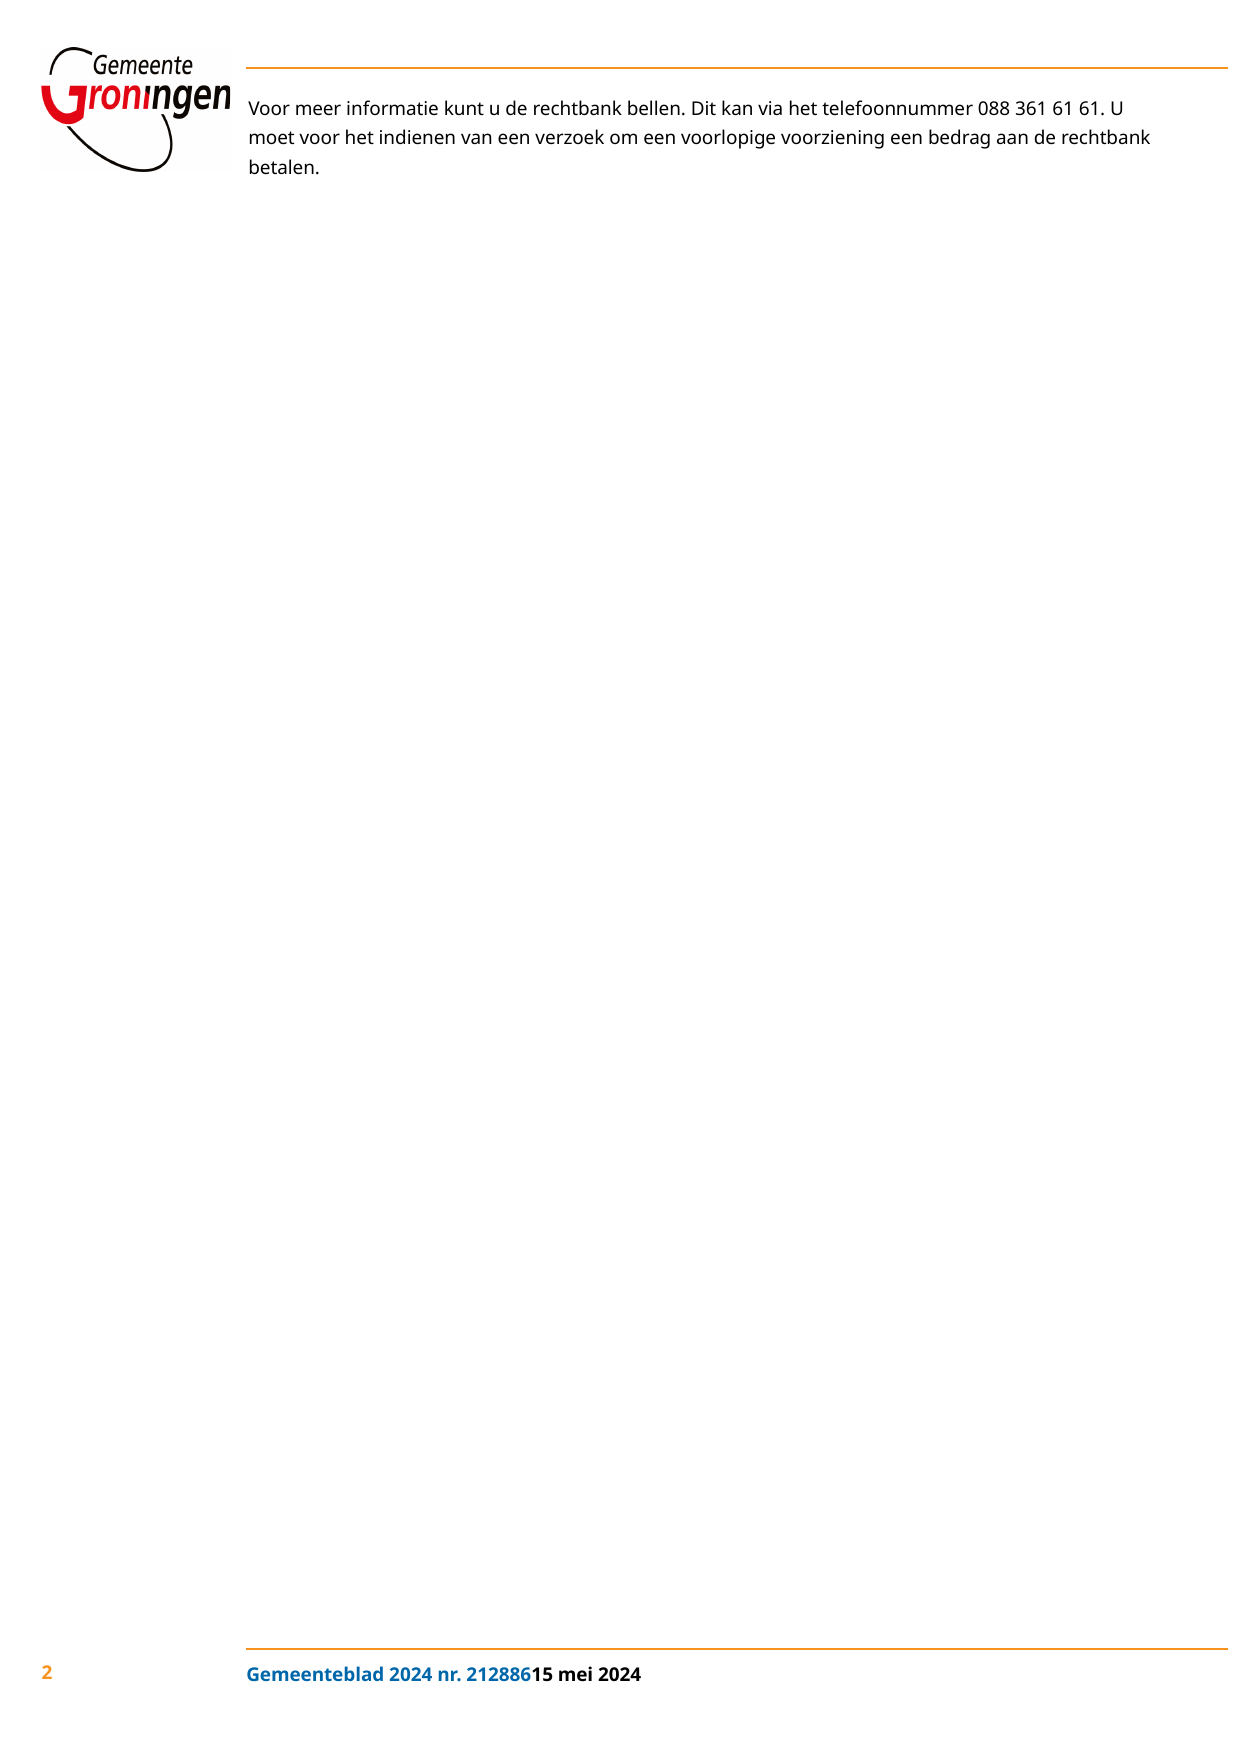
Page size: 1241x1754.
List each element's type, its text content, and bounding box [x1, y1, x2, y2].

text Voor meer informatie kunt u de rechtbank bellen. Dit kan via het telefoonnummer 088 361 61 61. U moet voor het indienen van een verzoek om een voorlopige voorziening een bedrag aan de rechtbank betalen. [248, 95, 1152, 180]
picture [41, 47, 231, 172]
